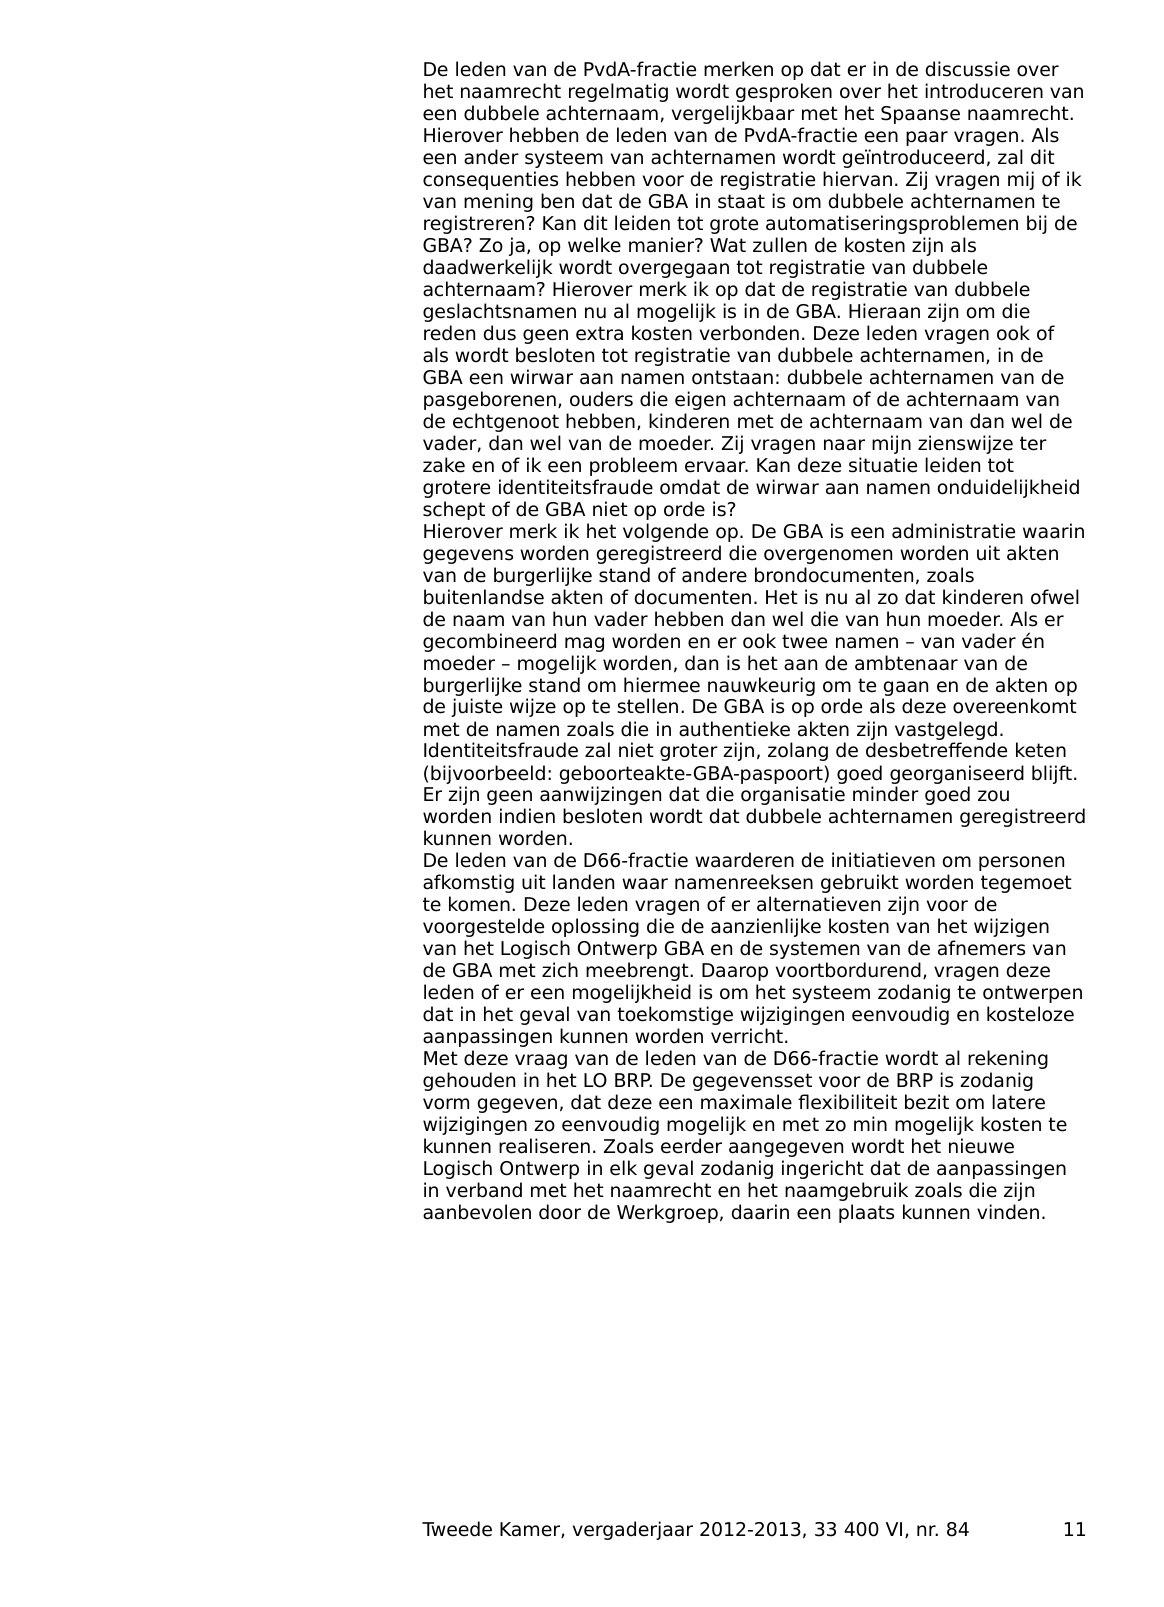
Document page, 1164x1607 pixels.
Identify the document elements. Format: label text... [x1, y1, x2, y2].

text De leden van de PvdA-fractie merken op dat er in de discussie over het naamrecht regelmatig wordt gesproken over het introduceren van een dubbele achternaam, vergelijkbaar met het Spaanse naamrecht. Hierover hebben de leden van de PvdA-fractie een paar vragen. Als een ander systeem van achternamen wordt geïntroduceerd, zal dit consequenties hebben voor de registratie hiervan. Zij vragen mij of ik van mening ben dat de GBA in staat is om dubbele achternamen te registreren? Kan dit leiden tot grote automatiseringsproblemen bij de GBA? Zo ja, op welke manier? Wat zullen de kosten zijn als daadwerkelijk wordt overgegaan tot registratie van dubbele achternaam? Hierover merk ik op dat de registratie van dubbele geslachtsnamen nu al mogelijk is in de GBA. Hieraan zijn om die reden dus geen extra kosten verbonden. Deze leden vragen ook of als wordt besloten tot registratie van dubbele achternamen, in de GBA een wirwar aan namen ontstaan: dubbele achternamen van de pasgeborenen, ouders die eigen achternaam of de achternaam van de echtgenoot hebben, kinderen met de achternaam van dan wel de vader, dan wel van de moeder. Zij vragen naar mijn zienswijze ter zake en of ik een probleem ervaar. Kan deze situatie leiden tot grotere identiteitsfraude omdat de wirwar aan namen onduidelijkheid schept of de GBA niet op orde is? [422, 59, 1087, 521]
text Hierover merk ik het volgende op. De GBA is een administratie waarin gegevens worden geregistreerd die overgenomen worden uit akten van de burgerlijke stand of andere brondocumenten, zoals buitenlandse akten of documenten. Het is nu al zo dat kinderen ofwel de naam van hun vader hebben dan wel die van hun moeder. Als er gecombineerd mag worden en er ook twee namen – van vader én moeder – mogelijk worden, dan is het aan de ambtenaar van de burgerlijke stand om hiermee nauwkeurig om te gaan en de akten op de juiste wijze op te stellen. De GBA is op orde als deze overeenkomt met de namen zoals die in authentieke akten zijn vastgelegd. Identiteitsfraude zal niet groter zijn, zolang de desbetreffende keten (bijvoorbeeld: geboorteakte-GBA-paspoort) goed georganiseerd blijft. Er zijn geen aanwijzingen dat die organisatie minder goed zou worden indien besloten wordt dat dubbele achternamen geregistreerd kunnen worden. [422, 521, 1087, 850]
text Met deze vraag van de leden van de D66-fractie wordt al rekening gehouden in het LO BRP. De gegevensset voor de BRP is zodanig vorm gegeven, dat deze een maximale flexibiliteit bezit om latere wijzigingen zo eenvoudig mogelijk en met zo min mogelijk kosten te kunnen realiseren. Zoals eerder aangegeven wordt het nieuwe Logisch Ontwerp in elk geval zodanig ingericht dat de aanpassingen in verband met het naamrecht en het naamgebruik zoals die zijn aanbevolen door de Werkgroep, daarin een plaats kunnen vinden. [422, 1048, 1087, 1224]
text De leden van de D66-fractie waarderen de initiatieven om personen afkomstig uit landen waar namenreeksen gebruikt worden tegemoet te komen. Deze leden vragen of er alternatieven zijn voor de voorgestelde oplossing die de aanzienlijke kosten van het wijzigen van het Logisch Ontwerp GBA en de systemen van de afnemers van de GBA met zich meebrengt. Daarop voortbordurend, vragen deze leden of er een mogelijkheid is om het systeem zodanig te ontwerpen dat in het geval van toekomstige wijzigingen eenvoudig en kosteloze aanpassingen kunnen worden verricht. [422, 850, 1087, 1048]
